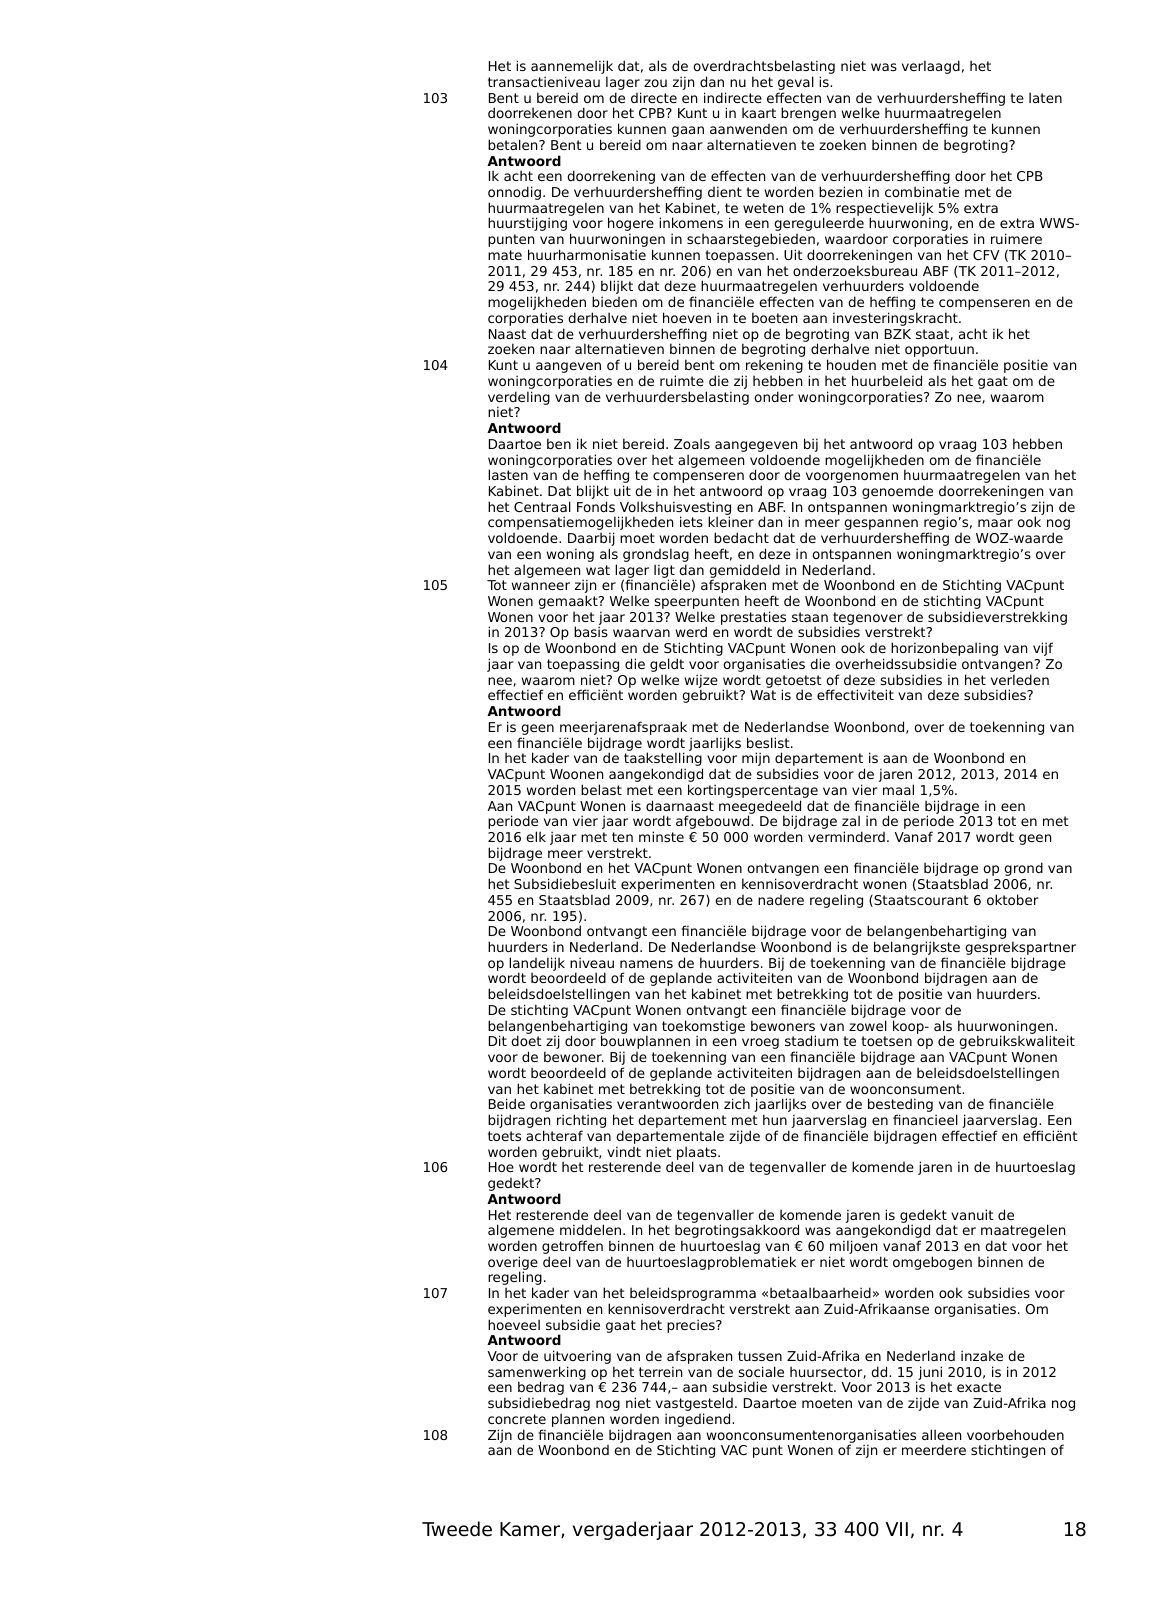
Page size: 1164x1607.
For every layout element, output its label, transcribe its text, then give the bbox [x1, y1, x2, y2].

table_cell 107 [422, 1286, 481, 1427]
table_cell Het is aannemelijk dat, als de overdrachtsbelasting niet was verlaagd, het transactieniveau lager zou zijn dan nu het geval is. [481, 59, 1087, 91]
table_cell Hoe wordt het resterende deel van de tegenvaller de komende jaren in de huurtoeslag gedekt? Antwoord Het resterende deel van de tegenvaller de komende jaren is gedekt vanuit de algemene middelen. In het begrotingsakkoord was aangekondigd dat er maatregelen worden getroffen binnen de huurtoeslag van € 60 miljoen vanaf 2013 en dat voor het overige deel van de huurtoeslagproblematiek er niet wordt omgebogen binnen de regeling. [481, 1160, 1087, 1286]
table_cell Tot wanneer zijn er (financiële) afspraken met de Woonbond en de Stichting VACpunt Wonen gemaakt? Welke speerpunten heeft de Woonbond en de stichting VACpunt Wonen voor het jaar 2013? Welke prestaties staan tegenover de subsidieverstrekking in 2013? Op basis waarvan werd en wordt de subsidies verstrekt? Is op de Woonbond en de Stichting VACpunt Wonen ook de horizonbepaling van vijf jaar van toepassing die geldt voor organisaties die overheidssubsidie ontvangen? Zo nee, waarom niet? Op welke wijze wordt getoetst of deze subsidies in het verleden effectief en efficiënt worden gebruikt? Wat is de effectiviteit van deze subsidies? Antwoord Er is geen meerjarenafspraak met de Nederlandse Woonbond, over de toekenning van een financiële bijdrage wordt jaarlijks beslist. In het kader van de taakstelling voor mijn departement is aan de Woonbond en VACpunt Woonen aangekondigd dat de subsidies voor de jaren 2012, 2013, 2014 en 2015 worden belast met een kortingspercentage van vier maal 1,5%. Aan VACpunt Wonen is daarnaast meegedeeld dat de financiële bijdrage in een periode van vier jaar wordt afgebouwd. De bijdrage zal in de periode 2013 tot en met 2016 elk jaar met ten minste € 50 000 worden verminderd. Vanaf 2017 wordt geen bijdrage meer verstrekt. De Woonbond en het VACpunt Wonen ontvangen een financiële bijdrage op grond van het Subsidiebesluit experimenten en kennisoverdracht wonen (Staatsblad 2006, nr. 455 en Staatsblad 2009, nr. 267) en de nadere regeling (Staatscourant 6 oktober 2006, nr. 195). De Woonbond ontvangt een financiële bijdrage voor de belangenbehartiging van huurders in Nederland. De Nederlandse Woonbond is de belangrijkste gesprekspartner op landelijk niveau namens de huurders. Bij de toekenning van de financiële bijdrage wordt beoordeeld of de geplande activiteiten van de Woonbond bijdragen aan de beleidsdoelstellingen van het kabinet met betrekking tot de positie van huurders. De stichting VACpunt Wonen ontvangt een financiële bijdrage voor de belangenbehartiging van toekomstige bewoners van zowel koop- als huurwoningen. Dit doet zij door bouwplannen in een vroeg stadium te toetsen op de gebruikskwaliteit voor de bewoner. Bij de toekenning van een financiële bijdrage aan VACpunt Wonen wordt beoordeeld of de geplande activiteiten bijdragen aan de beleidsdoelstellingen van het kabinet met betrekking tot de positie van de woonconsument. Beide organisaties verantwoorden zich jaarlijks over de besteding van de financiële bijdragen richting het departement met hun jaarverslag en financieel jaarverslag. Een toets achteraf van departementale zijde of de financiële bijdragen effectief en efficiënt worden gebruikt, vindt niet plaats. [481, 578, 1087, 1160]
table_cell 108 [422, 1428, 481, 1459]
table_cell 103 [422, 91, 481, 358]
table_cell In het kader van het beleidsprogramma «betaalbaarheid» worden ook subsidies voor experimenten en kennisoverdracht verstrekt aan Zuid-Afrikaanse organisaties. Om hoeveel subsidie gaat het precies? Antwoord Voor de uitvoering van de afspraken tussen Zuid-Afrika en Nederland inzake de samenwerking op het terrein van de sociale huursector, dd. 15 juni 2010, is in 2012 een bedrag van € 236 744,– aan subsidie verstrekt. Voor 2013 is het exacte subsidiebedrag nog niet vastgesteld. Daartoe moeten van de zijde van Zuid-Afrika nog concrete plannen worden ingediend. [481, 1286, 1087, 1427]
table_cell [422, 59, 481, 91]
table_cell 104 [422, 358, 481, 578]
table_cell 105 [422, 578, 481, 1160]
table_cell Kunt u aangeven of u bereid bent om rekening te houden met de financiële positie van woningcorporaties en de ruimte die zij hebben in het huurbeleid als het gaat om de verdeling van de verhuurdersbelasting onder woningcorporaties? Zo nee, waarom niet? Antwoord Daartoe ben ik niet bereid. Zoals aangegeven bij het antwoord op vraag 103 hebben woningcorporaties over het algemeen voldoende mogelijkheden om de financiële lasten van de heffing te compenseren door de voorgenomen huurmaatregelen van het Kabinet. Dat blijkt uit de in het antwoord op vraag 103 genoemde doorrekeningen van het Centraal Fonds Volkshuisvesting en ABF. In ontspannen woningmarktregio’s zijn de compensatiemogelijkheden iets kleiner dan in meer gespannen regio’s, maar ook nog voldoende. Daarbij moet worden bedacht dat de verhuurdersheffing de WOZ-waarde van een woning als grondslag heeft, en deze in ontspannen woningmarktregio’s over het algemeen wat lager ligt dan gemiddeld in Nederland. [481, 358, 1087, 578]
table_cell 106 [422, 1160, 481, 1286]
table_cell Bent u bereid om de directe en indirecte effecten van de verhuurdersheffing te laten doorrekenen door het CPB? Kunt u in kaart brengen welke huurmaatregelen woningcorporaties kunnen gaan aanwenden om de verhuurdersheffing te kunnen betalen? Bent u bereid om naar alternatieven te zoeken binnen de begroting? Antwoord Ik acht een doorrekening van de effecten van de verhuurdersheffing door het CPB onnodig. De verhuurdersheffing dient te worden bezien in combinatie met de huurmaatregelen van het Kabinet, te weten de 1% respectievelijk 5% extra huurstijging voor hogere inkomens in een gereguleerde huurwoning, en de extra WWS-punten van huurwoningen in schaarstegebieden, waardoor corporaties in ruimere mate huurharmonisatie kunnen toepassen. Uit doorrekeningen van het CFV (TK 2010–2011, 29 453, nr. 185 en nr. 206) en van het onderzoeksbureau ABF (TK 2011–2012, 29 453, nr. 244) blijkt dat deze huurmaatregelen verhuurders voldoende mogelijkheden bieden om de financiële effecten van de heffing te compenseren en de corporaties derhalve niet hoeven in te boeten aan investeringskracht. Naast dat de verhuurdersheffing niet op de begroting van BZK staat, acht ik het zoeken naar alternatieven binnen de begroting derhalve niet opportuun. [481, 91, 1087, 358]
table_cell Zijn de financiële bijdragen aan woonconsumentenorganisaties alleen voorbehouden aan de Woonbond en de Stichting VAC punt Wonen of zijn er meerdere stichtingen of [481, 1428, 1087, 1459]
